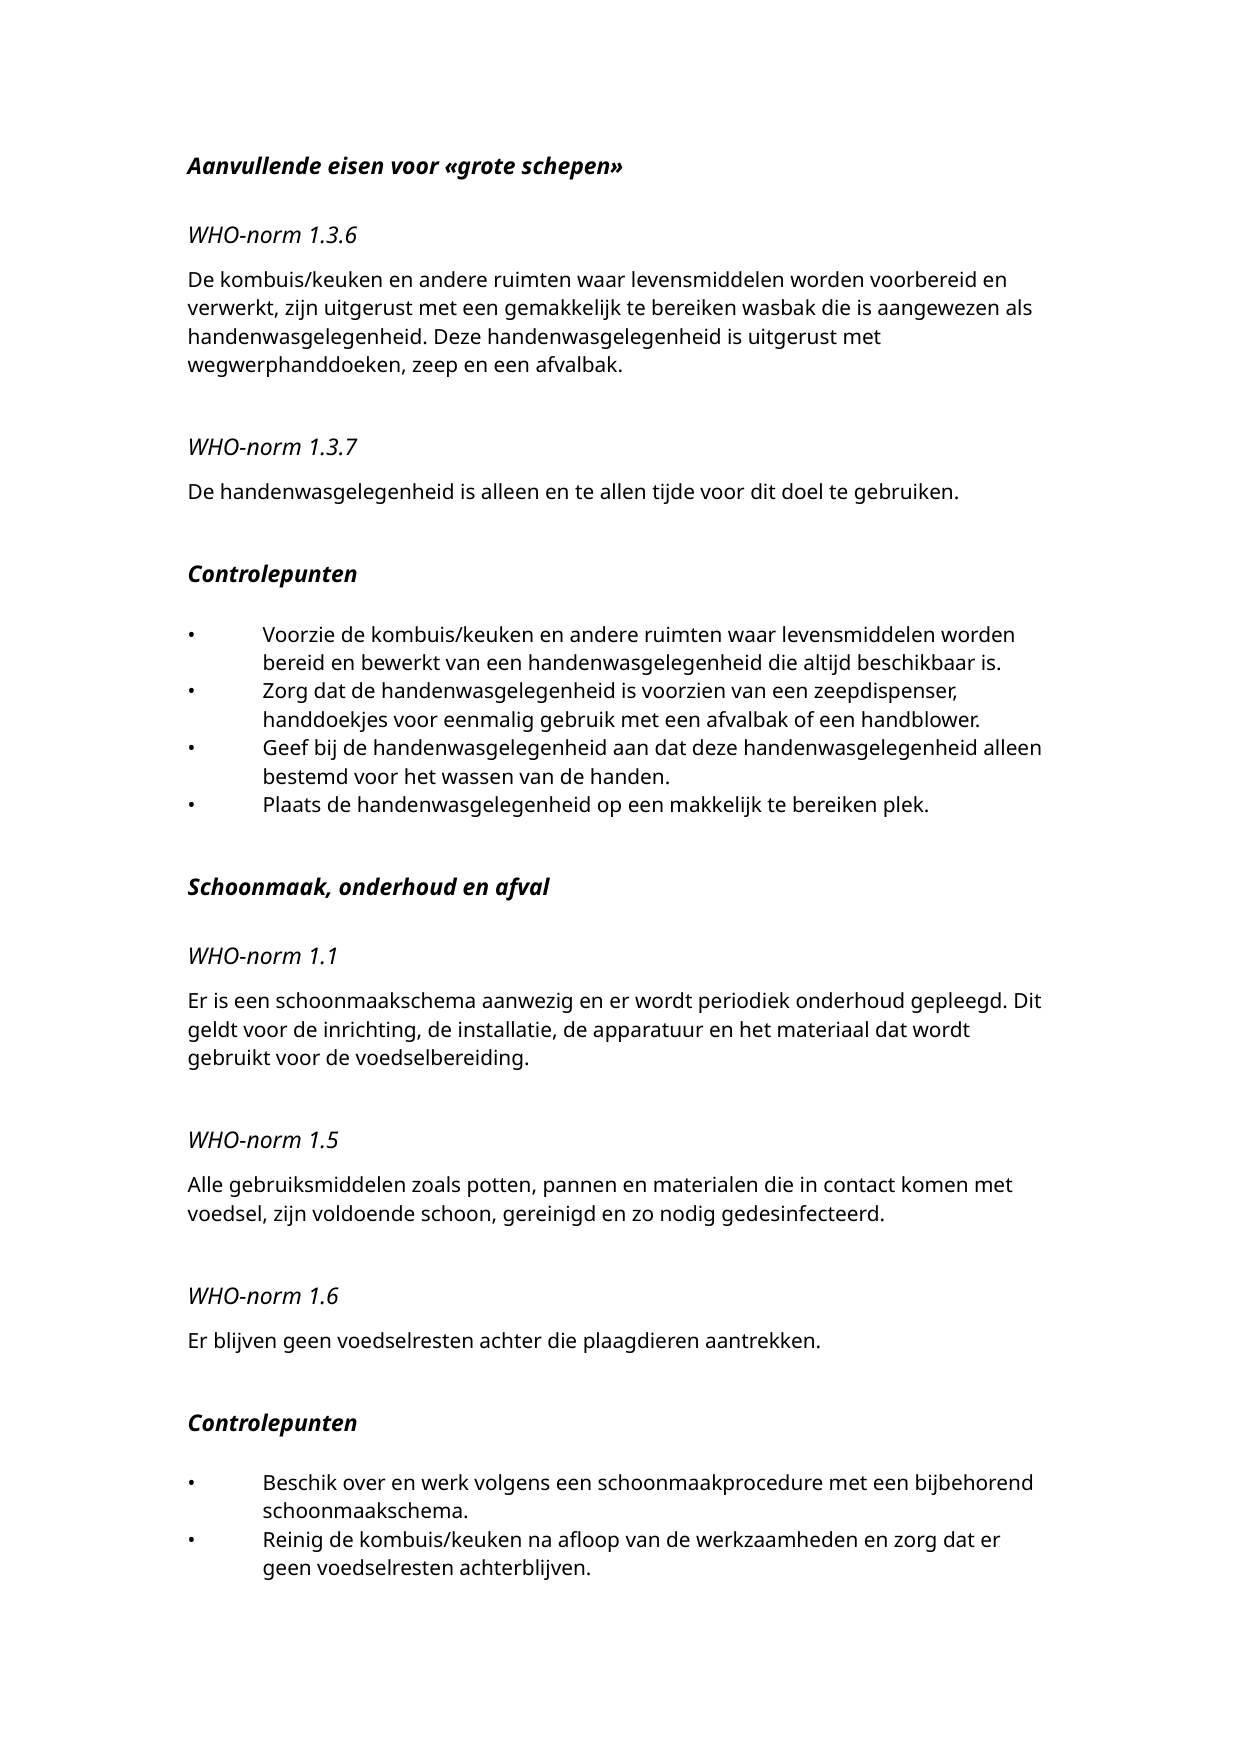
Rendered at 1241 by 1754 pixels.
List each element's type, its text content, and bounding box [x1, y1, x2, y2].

list Voorzie de kombuis/keuken en andere ruimten waar levensmiddelen worden bereid en bewerkt van een handenwasgelegenheid die altijd beschikbaar is. [187, 620, 1053, 677]
list Reinig de kombuis/keuken na afloop van de werkzaamheden en zorg dat er geen voedselresten achterblijven. [187, 1525, 1053, 1582]
list Zorg dat de handenwasgelegenheid is voorzien van een zeepdispenser, handdoekjes voor eenmalig gebruik met een afvalbak of een handblower. [187, 677, 1053, 733]
text De kombuis/keuken en andere ruimten waar levensmiddelen worden voorbereid en verwerkt, zijn uitgerust met een gemakkelijk te bereiken wasbak die is aangewezen als handenwasgelegenheid. Deze handenwasgelegenheid is uitgerust met wegwerphanddoeken, zeep en een afvalbak. [187, 265, 1053, 379]
subtitle WHO-norm 1.1 [187, 940, 1053, 971]
text De handenwasgelegenheid is alleen en te allen tijde voor dit doel te gebruiken. [187, 477, 1053, 506]
subtitle WHO-norm 1.5 [187, 1124, 1053, 1155]
list Plaats de handenwasgelegenheid op een makkelijk te bereiken plek. [187, 790, 1053, 819]
list Geef bij de handenwasgelegenheid aan dat deze handenwasgelegenheid alleen bestemd voor het wassen van de handen. [187, 733, 1053, 790]
subtitle Controlepunten [187, 558, 1053, 590]
subtitle WHO-norm 1.3.7 [187, 431, 1053, 462]
subtitle Controlepunten [187, 1407, 1053, 1438]
text Er is een schoonmaakschema aanwezig en er wordt periodiek onderhoud gepleegd. Dit geldt voor de inrichting, de installatie, de apparatuur en het materiaal dat wordt gebruikt voor de voedselbereiding. [187, 986, 1053, 1072]
subtitle WHO-norm 1.3.6 [187, 219, 1053, 250]
subtitle WHO-norm 1.6 [187, 1280, 1053, 1311]
text Alle gebruiksmiddelen zoals potten, pannen en materialen die in contact komen met voedsel, zijn voldoende schoon, gereinigd en zo nodig gedesinfecteerd. [187, 1170, 1053, 1227]
text Er blijven geen voedselresten achter die plaagdieren aantrekken. [187, 1326, 1053, 1354]
subtitle Aanvullende eisen voor «grote schepen» [187, 150, 1053, 181]
subtitle Schoonmaak, onderhoud en afval [187, 871, 1053, 902]
list Beschik over en werk volgens een schoonmaakprocedure met een bijbehorend schoonmaakschema. [187, 1468, 1053, 1525]
